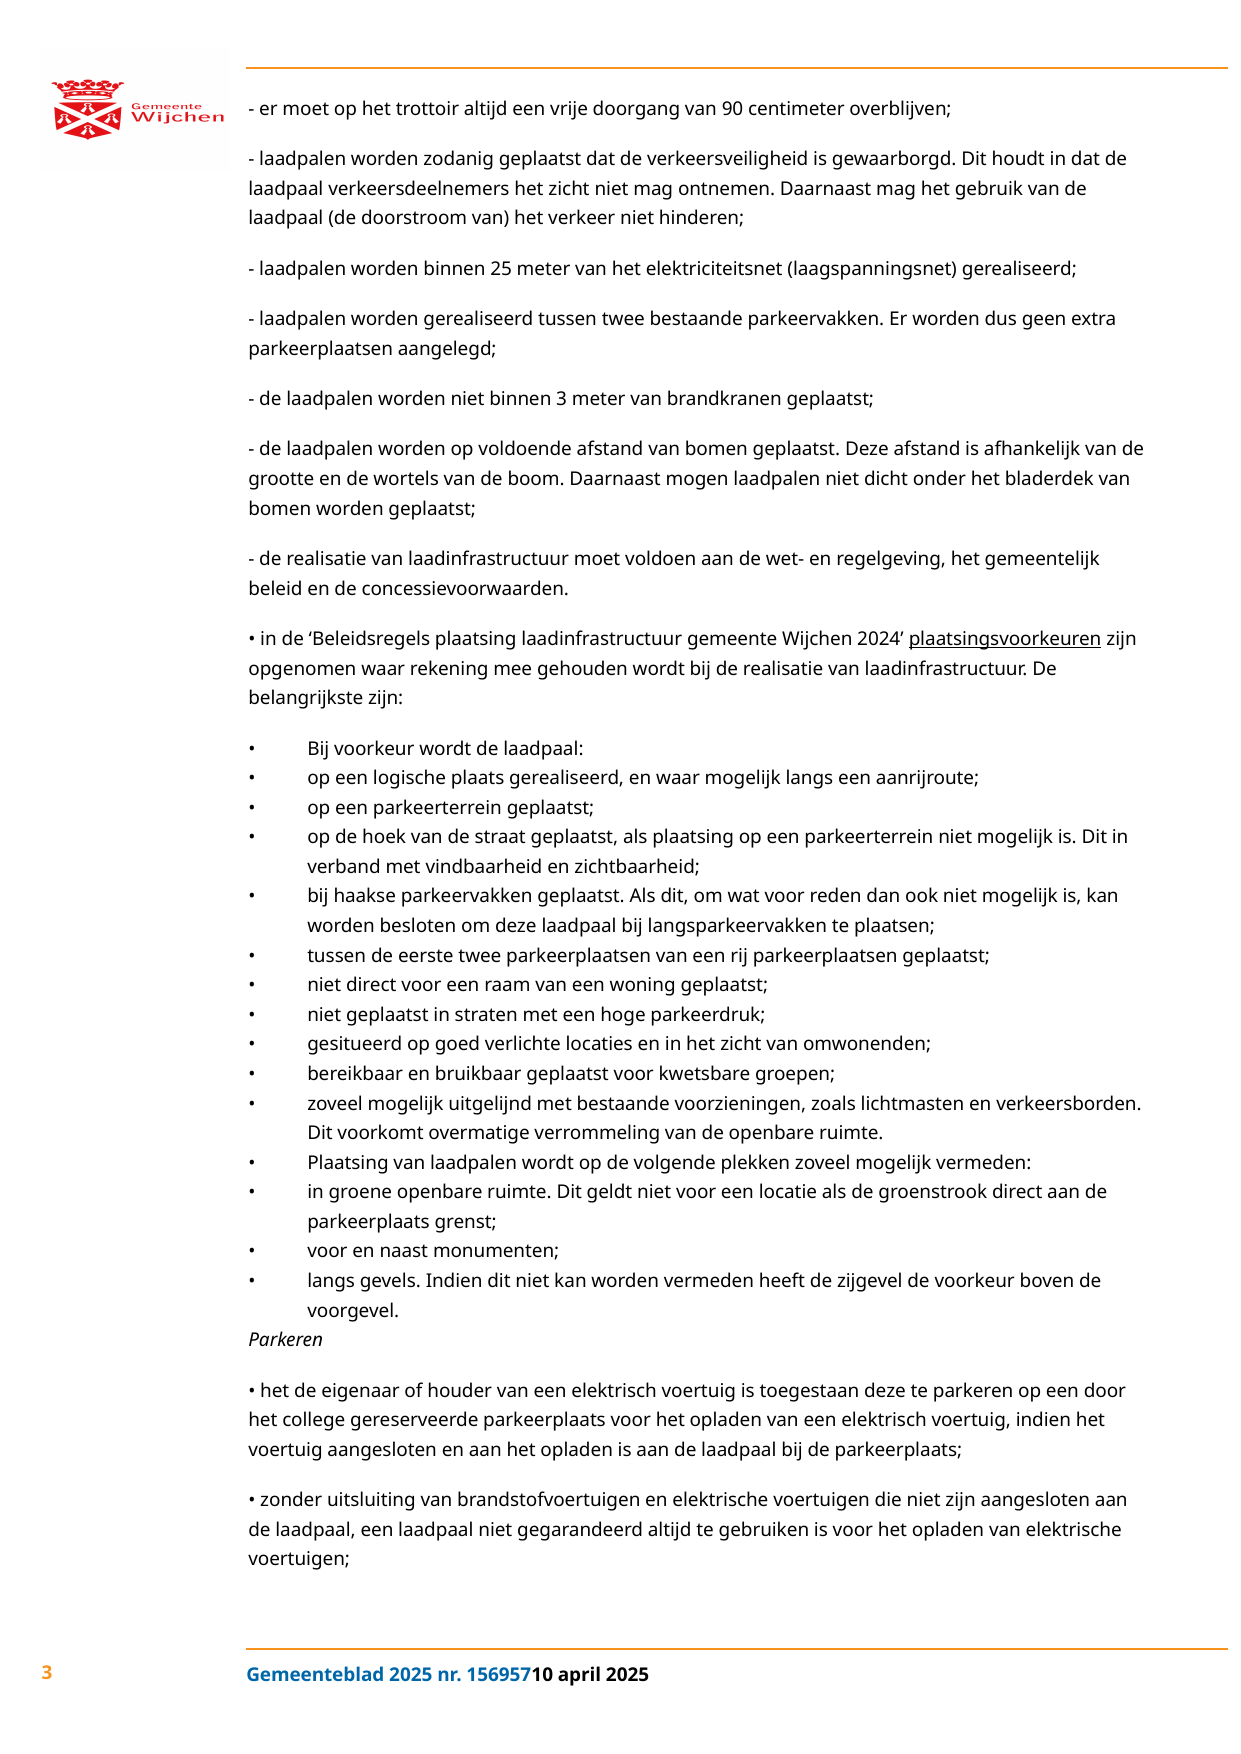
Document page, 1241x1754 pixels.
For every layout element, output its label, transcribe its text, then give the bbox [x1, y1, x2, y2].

text - laadpalen worden binnen 25 meter van het elektriciteitsnet (laagspanningsnet) gerealiseerd; [248, 255, 1152, 281]
text - er moet op het trottoir altijd een vrije doorgang van 90 centimeter overblijven; [248, 95, 1152, 121]
picture [41, 47, 231, 172]
list voor en naast monumenten; [248, 1238, 1152, 1263]
text • het de eigenaar of houder van een elektrisch voertuig is toegestaan deze te parkeren op een door het college gereserveerde parkeerplaats voor het opladen van een elektrisch voertuig, indien het voertuig aangesloten en aan het opladen is aan de laadpaal bij de parkeerplaats; [248, 1377, 1152, 1462]
text - laadpalen worden zodanig geplaatst dat de verkeersveiligheid is gewaarborgd. Dit houdt in dat de laadpaal verkeersdeelnemers het zicht niet mag ontnemen. Daarnaast mag het gebruik van de laadpaal (de doorstroom van) het verkeer niet hinderen; [248, 145, 1152, 230]
text - de laadpalen worden op voldoende afstand van bomen geplaatst. Deze afstand is afhankelijk van de grootte en de wortels van de boom. Daarnaast mogen laadpalen niet dicht onder het bladerdek van bomen worden geplaatst; [248, 436, 1152, 521]
list gesitueerd op goed verlichte locaties en in het zicht van omwonenden; [248, 1031, 1152, 1056]
list langs gevels. Indien dit niet kan worden vermeden heeft de zijgevel de voorkeur boven de voorgevel. [248, 1267, 1152, 1323]
text - de laadpalen worden niet binnen 3 meter van brandkranen geplaatst; [248, 385, 1152, 411]
text - laadpalen worden gerealiseerd tussen twee bestaande parkeervakken. Er worden dus geen extra parkeerplaatsen aangelegd; [248, 305, 1152, 361]
list niet direct voor een raam van een woning geplaatst; [248, 971, 1152, 997]
list niet geplaatst in straten met een hoge parkeerdruk; [248, 1001, 1152, 1027]
list in groene openbare ruimte. Dit geldt niet voor een locatie als de groenstrook direct aan de parkeerplaats grenst; [248, 1178, 1152, 1234]
list bij haakse parkeervakken geplaatst. Als dit, om wat voor reden dan ook niet mogelijk is, kan worden besloten om deze laadpaal bij langsparkeervakken te plaatsen; [248, 883, 1152, 938]
list op de hoek van de straat geplaatst, als plaatsing op een parkeerterrein niet mogelijk is. Dit in verband met vindbaarheid en zichtbaarheid; [248, 823, 1152, 879]
list bereikbaar en bruikbaar geplaatst voor kwetsbare groepen; [248, 1060, 1152, 1086]
list Bij voorkeur wordt de laadpaal: [248, 735, 1152, 761]
text • in de ‘Beleidsregels plaatsing laadinfrastructuur gemeente Wijchen 2024’ plaatsingsvoorkeuren zijn opgenomen waar rekening mee gehouden wordt bij de realisatie van laadinfrastructuur. De belangrijkste zijn: [248, 625, 1152, 710]
text - de realisatie van laadinfrastructuur moet voldoen aan de wet- en regelgeving, het gemeentelijk beleid en de concessievoorwaarden. [248, 545, 1152, 601]
text • zonder uitsluiting van brandstofvoertuigen en elektrische voertuigen die niet zijn aangesloten aan de laadpaal, een laadpaal niet gegarandeerd altijd te gebruiken is voor het opladen van elektrische voertuigen; [248, 1486, 1152, 1571]
list tussen de eerste twee parkeerplaatsen van een rij parkeerplaatsen geplaatst; [248, 942, 1152, 968]
list op een logische plaats gerealiseerd, en waar mogelijk langs een aanrijroute; [248, 764, 1152, 790]
text Parkeren [248, 1326, 1152, 1352]
list zoveel mogelijk uitgelijnd met bestaande voorzieningen, zoals lichtmasten en verkeersborden. Dit voorkomt overmatige verrommeling van de openbare ruimte. [248, 1090, 1152, 1145]
list op een parkeerterrein geplaatst; [248, 794, 1152, 820]
list Plaatsing van laadpalen wordt op de volgende plekken zoveel mogelijk vermeden: [248, 1149, 1152, 1175]
